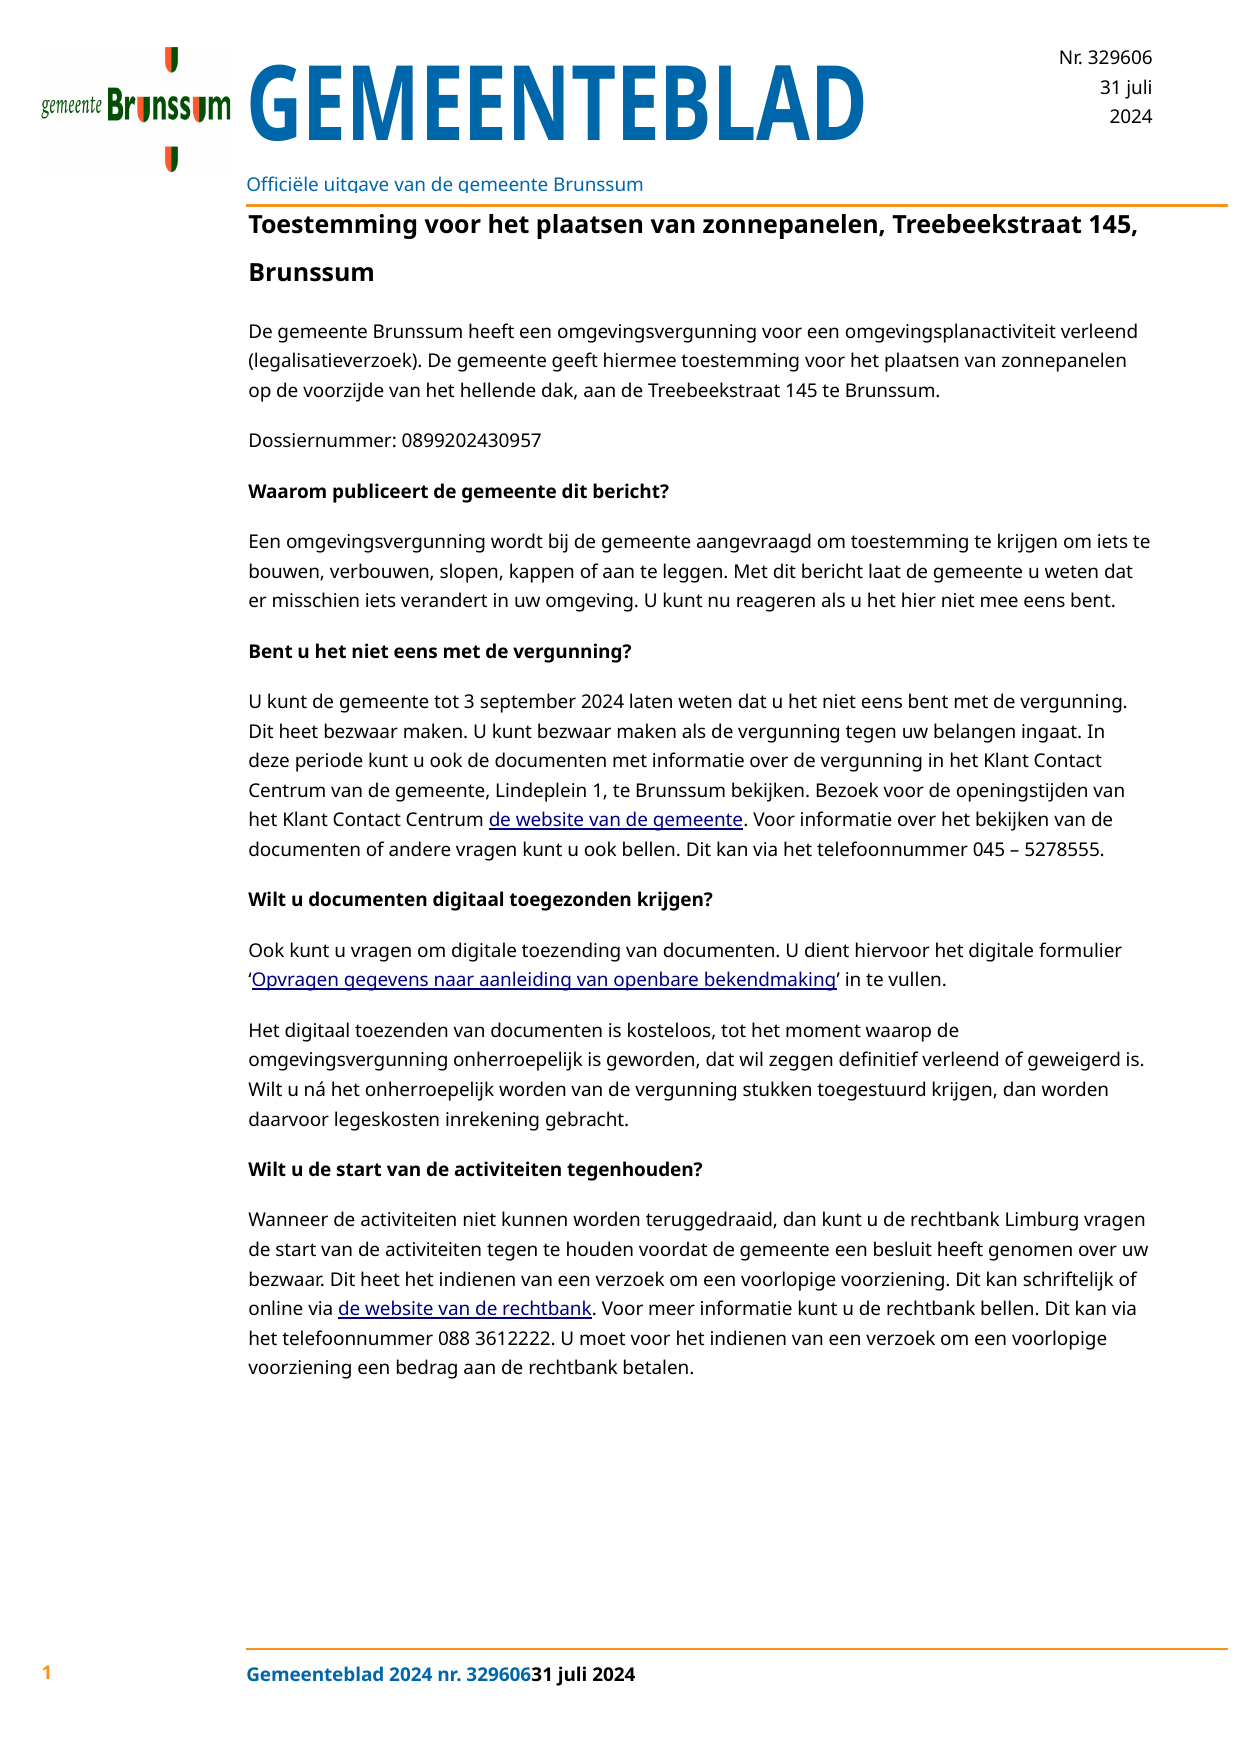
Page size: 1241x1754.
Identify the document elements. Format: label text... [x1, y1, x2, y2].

text Bent u het niet eens met de vergunning? [248, 638, 1152, 664]
text U kunt de gemeente tot 3 september 2024 laten weten dat u het niet eens bent met de vergunning. Dit heet bezwaar maken. U kunt bezwaar maken als de vergunning tegen uw belangen ingaat. In deze periode kunt u ook de documenten met informatie over de vergunning in het Klant Contact Centrum van de gemeente, Lindeplein 1, te Brunssum bekijken. Bezoek voor de openingstijden van het Klant Contact Centrum de website van de gemeente. Voor informatie over het bekijken van de documenten of andere vragen kunt u ook bellen. Dit kan via het telefoonnummer 045 – 5278555. [248, 688, 1152, 862]
text Wanneer de activiteiten niet kunnen worden teruggedraaid, dan kunt u de rechtbank Limburg vragen de start van de activiteiten tegen te houden voordat de gemeente een besluit heeft genomen over uw bezwaar. Dit heet het indienen van een verzoek om een voorlopige voorziening. Dit kan schriftelijk of online via de website van de rechtbank. Voor meer informatie kunt u de rechtbank bellen. Dit kan via het telefoonnummer 088 3612222. U moet voor het indienen van een verzoek om een voorlopige voorziening een bedrag aan de rechtbank betalen. [248, 1207, 1152, 1380]
text Wilt u documenten digitaal toegezonden krijgen? [248, 887, 1152, 912]
text Waarom publiceert de gemeente dit bericht? [248, 478, 1152, 504]
text Een omgevingsvergunning wordt bij de gemeente aangevraagd om toestemming te krijgen om iets te bouwen, verbouwen, slopen, kappen of aan te leggen. Met dit bericht laat de gemeente u weten dat er misschien iets verandert in uw omgeving. U kunt nu reageren als u het hier niet mee eens bent. [248, 528, 1152, 613]
text Ook kunt u vragen om digitale toezending van documenten. U dient hiervoor het digitale formulier ‘Opvragen gegevens naar aanleiding van openbare bekendmaking’ in te vullen. [248, 937, 1152, 992]
text Wilt u de start van de activiteiten tegenhouden? [248, 1156, 1152, 1182]
picture [41, 47, 231, 172]
text Het digitaal toezenden van documenten is kosteloos, tot het moment waarop de omgevingsvergunning onherroepelijk is geworden, dat wil zeggen definitief verleend of geweigerd is. Wilt u ná het onherroepelijk worden van de vergunning stukken toegestuurd krijgen, dan worden daarvoor legeskosten inrekening gebracht. [248, 1017, 1152, 1132]
text De gemeente Brunssum heeft een omgevingsvergunning voor een omgevingsplanactiviteit verleend (legalisatieverzoek). De gemeente geeft hiermee toestemming voor het plaatsen van zonnepanelen op de voorzijde van het hellende dak, aan de Treebeekstraat 145 te Brunssum. [248, 318, 1152, 403]
text Toestemming voor het plaatsen van zonnepanelen, Treebeekstraat 145, Brunssum [248, 207, 1152, 288]
text Dossiernummer: 0899202430957 [248, 427, 1152, 453]
